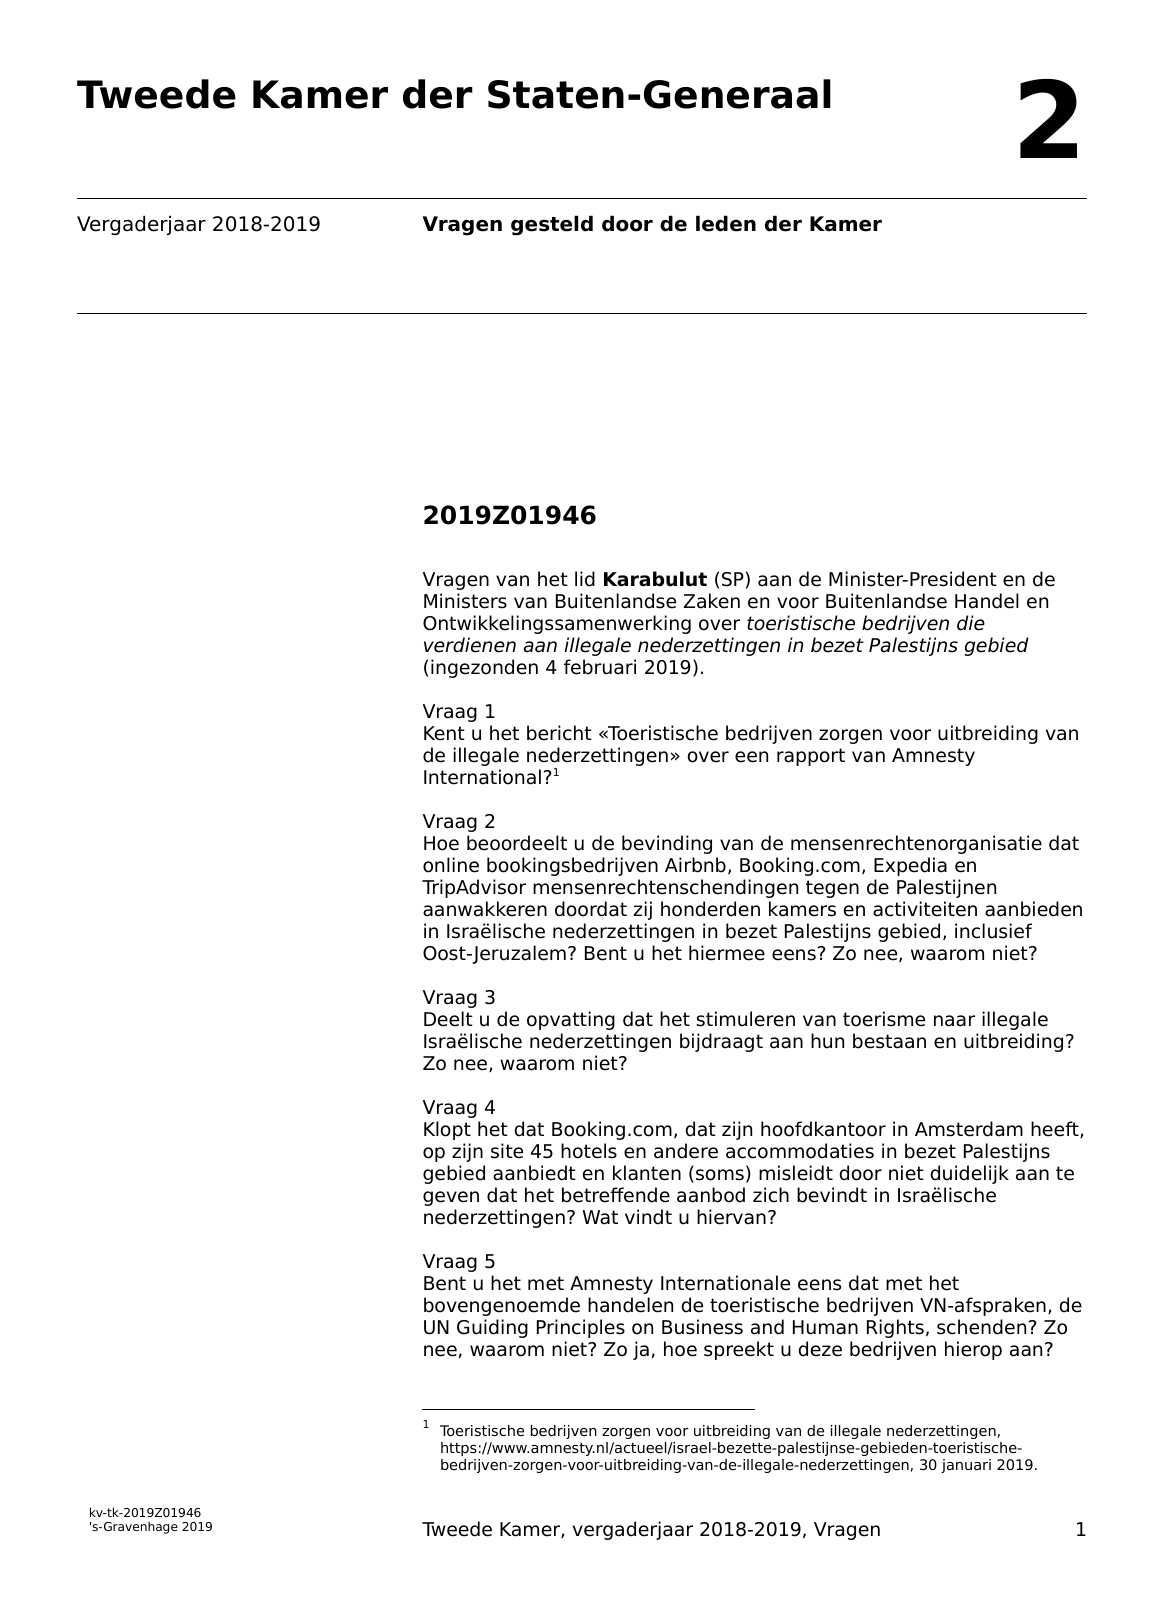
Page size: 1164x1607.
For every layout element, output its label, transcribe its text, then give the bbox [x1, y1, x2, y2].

text Vraag 3 [422, 987, 1087, 1009]
text Bent u het met Amnesty Internationale eens dat met het bovengenoemde handelen de toeristische bedrijven VN-afspraken, de UN Guiding Principles on Business and Human Rights, schenden? Zo nee, waarom niet? Zo ja, hoe spreekt u deze bedrijven hierop aan? [422, 1273, 1087, 1361]
text Deelt u de opvatting dat het stimuleren van toerisme naar illegale Israëlische nederzettingen bijdraagt aan hun bestaan en uitbreiding? Zo nee, waarom niet? [422, 1009, 1087, 1075]
text Vraag 2 [422, 811, 1087, 833]
table_header Tweede Kamer der Staten-Generaal [77, 59, 886, 198]
text Toeristische bedrijven zorgen voor uitbreiding van de illegale nederzettingen, https://www.amnesty.nl/actueel/israel-bezette-palestijnse-gebieden-toeristische-bedrijven-zorgen-voor-uitbreiding-van-de-illegale-nederzettingen, 30 januari 2019. [422, 1418, 1087, 1474]
text Hoe beoordeelt u de bevinding van de mensenrechtenorganisatie dat online bookingsbedrijven Airbnb, Booking.com, Expedia en TripAdvisor mensenrechtenschendingen tegen de Palestijnen aanwakkeren doordat zij honderden kamers en activiteiten aanbieden in Israëlische nederzettingen in bezet Palestijns gebied, inclusief Oost-Jeruzalem? Bent u het hiermee eens? Zo nee, waarom niet? [422, 833, 1087, 965]
text Vraag 4 [422, 1097, 1087, 1119]
text 's-Gravenhage 2019 [88, 1520, 323, 1534]
text Vragen van het lid Karabulut (SP) aan de Minister-President en de Ministers van Buitenlandse Zaken en voor Buitenlandse Handel en Ontwikkelingssamenwerking over toeristische bedrijven die verdienen aan illegale nederzettingen in bezet Palestijns gebied (ingezonden 4 februari 2019). [422, 569, 1087, 679]
text Klopt het dat Booking.com, dat zijn hoofdkantoor in Amsterdam heeft, op zijn site 45 hotels en andere accommodaties in bezet Palestijns gebied aanbiedt en klanten (soms) misleidt door niet duidelijk aan te geven dat het betreffende aanbod zich bevindt in Israëlische nederzettingen? Wat vindt u hiervan? [422, 1119, 1087, 1229]
text Vraag 5 [422, 1251, 1087, 1273]
text Vraag 1 [422, 701, 1087, 723]
table_cell Vragen gesteld door de leden der Kamer [422, 199, 1087, 313]
table_cell Vergaderjaar 2018-2019 [77, 199, 422, 313]
text kv-tk-2019Z01946 [88, 1506, 323, 1520]
table_header 2 [886, 59, 1087, 198]
text 2019Z01946 [422, 501, 1087, 531]
text Kent u het bericht «Toeristische bedrijven zorgen voor uitbreiding van de illegale nederzettingen» over een rapport van Amnesty International? [422, 723, 1087, 789]
